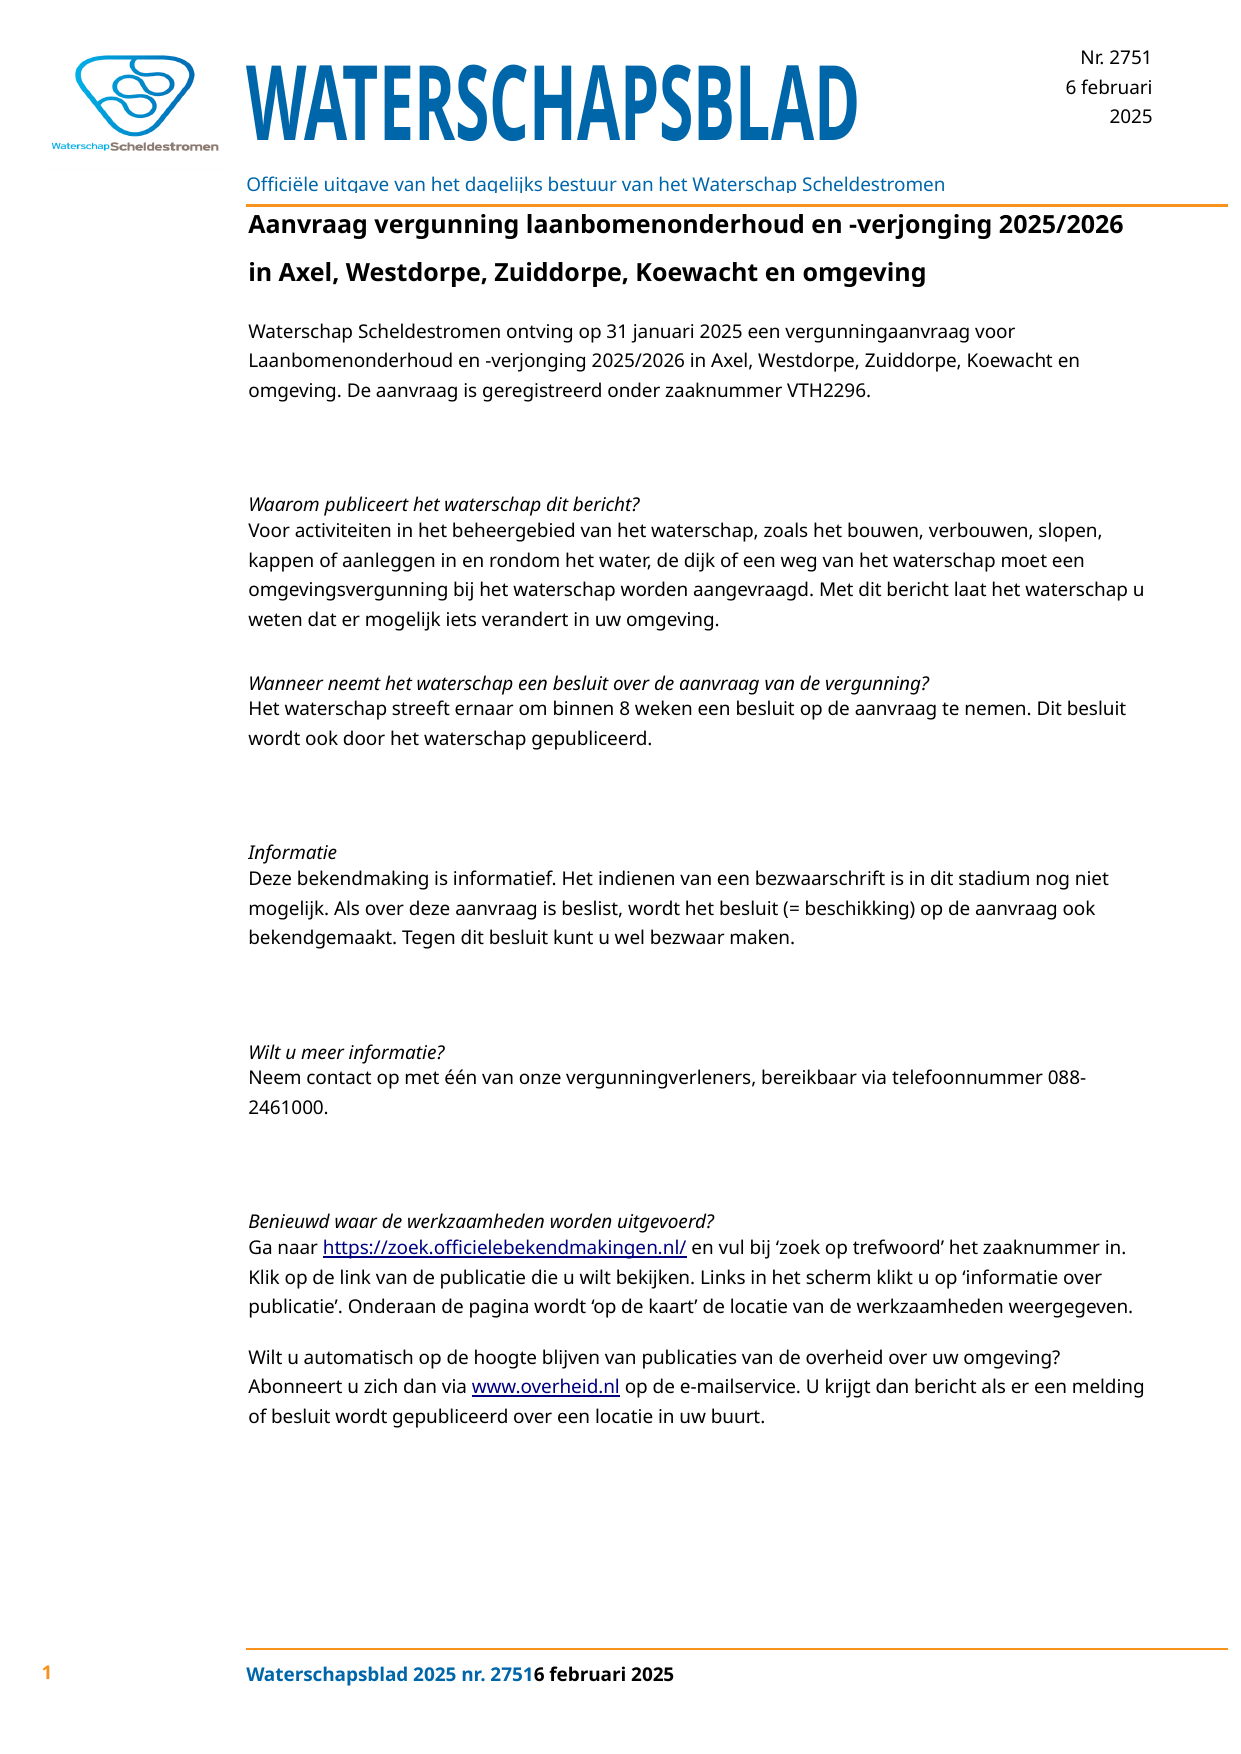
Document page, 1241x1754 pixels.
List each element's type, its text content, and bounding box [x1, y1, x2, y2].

text Benieuwd waar de werkzaamheden worden uitgevoerd? [248, 1208, 1152, 1234]
text Waterschap Scheldestromen ontving op 31 januari 2025 een vergunningaanvraag voor Laanbomenonderhoud en -verjonging 2025/2026 in Axel, Westdorpe, Zuiddorpe, Koewacht en omgeving. De aanvraag is geregistreerd onder zaaknummer VTH2296. [248, 318, 1152, 403]
text Neem contact op met één van onze vergunningverleners, bereikbaar via telefoonnummer 088-2461000. [248, 1064, 1152, 1120]
text Ga naar https://zoek.officielebekendmakingen.nl/ en vul bij ‘zoek op trefwoord’ het zaaknummer in. Klik op de link van de publicatie die u wilt bekijken. Links in het scherm klikt u op ‘informatie over publicatie’. Onderaan de pagina wordt ‘op de kaart’ de locatie van de werkzaamheden weergegeven. [248, 1234, 1152, 1319]
text Wanneer neemt het waterschap een besluit over de aanvraag van de vergunning? [248, 670, 1152, 696]
text Aanvraag vergunning laanbomenonderhoud en -verjonging 2025/2026 in Axel, Westdorpe, Zuiddorpe, Koewacht en omgeving [248, 207, 1152, 288]
picture [41, 47, 231, 172]
text Wilt u automatisch op de hoogte blijven van publicaties van de overheid over uw omgeving? Abonneert u zich dan via www.overheid.nl op de e-mailservice. U krijgt dan bericht als er een melding of besluit wordt gepubliceerd over een locatie in uw buurt. [248, 1344, 1152, 1429]
text Wilt u meer informatie? [248, 1039, 1152, 1064]
text Informatie [248, 839, 1152, 865]
text Voor activiteiten in het beheergebied van het waterschap, zoals het bouwen, verbouwen, slopen, kappen of aanleggen in en rondom het water, de dijk of een weg van het waterschap moet een omgevingsvergunning bij het waterschap worden aangevraagd. Met dit bericht laat het waterschap u weten dat er mogelijk iets verandert in uw omgeving. [248, 517, 1152, 632]
text Waarom publiceert het waterschap dit bericht? [248, 491, 1152, 517]
text Het waterschap streeft ernaar om binnen 8 weken een besluit op de aanvraag te nemen. Dit besluit wordt ook door het waterschap gepubliceerd. [248, 696, 1152, 751]
text Deze bekendmaking is informatief. Het indienen van een bezwaarschrift is in dit stadium nog niet mogelijk. Als over deze aanvraag is beslist, wordt het besluit (= beschikking) op de aanvraag ook bekendgemaakt. Tegen dit besluit kunt u wel bezwaar maken. [248, 865, 1152, 950]
